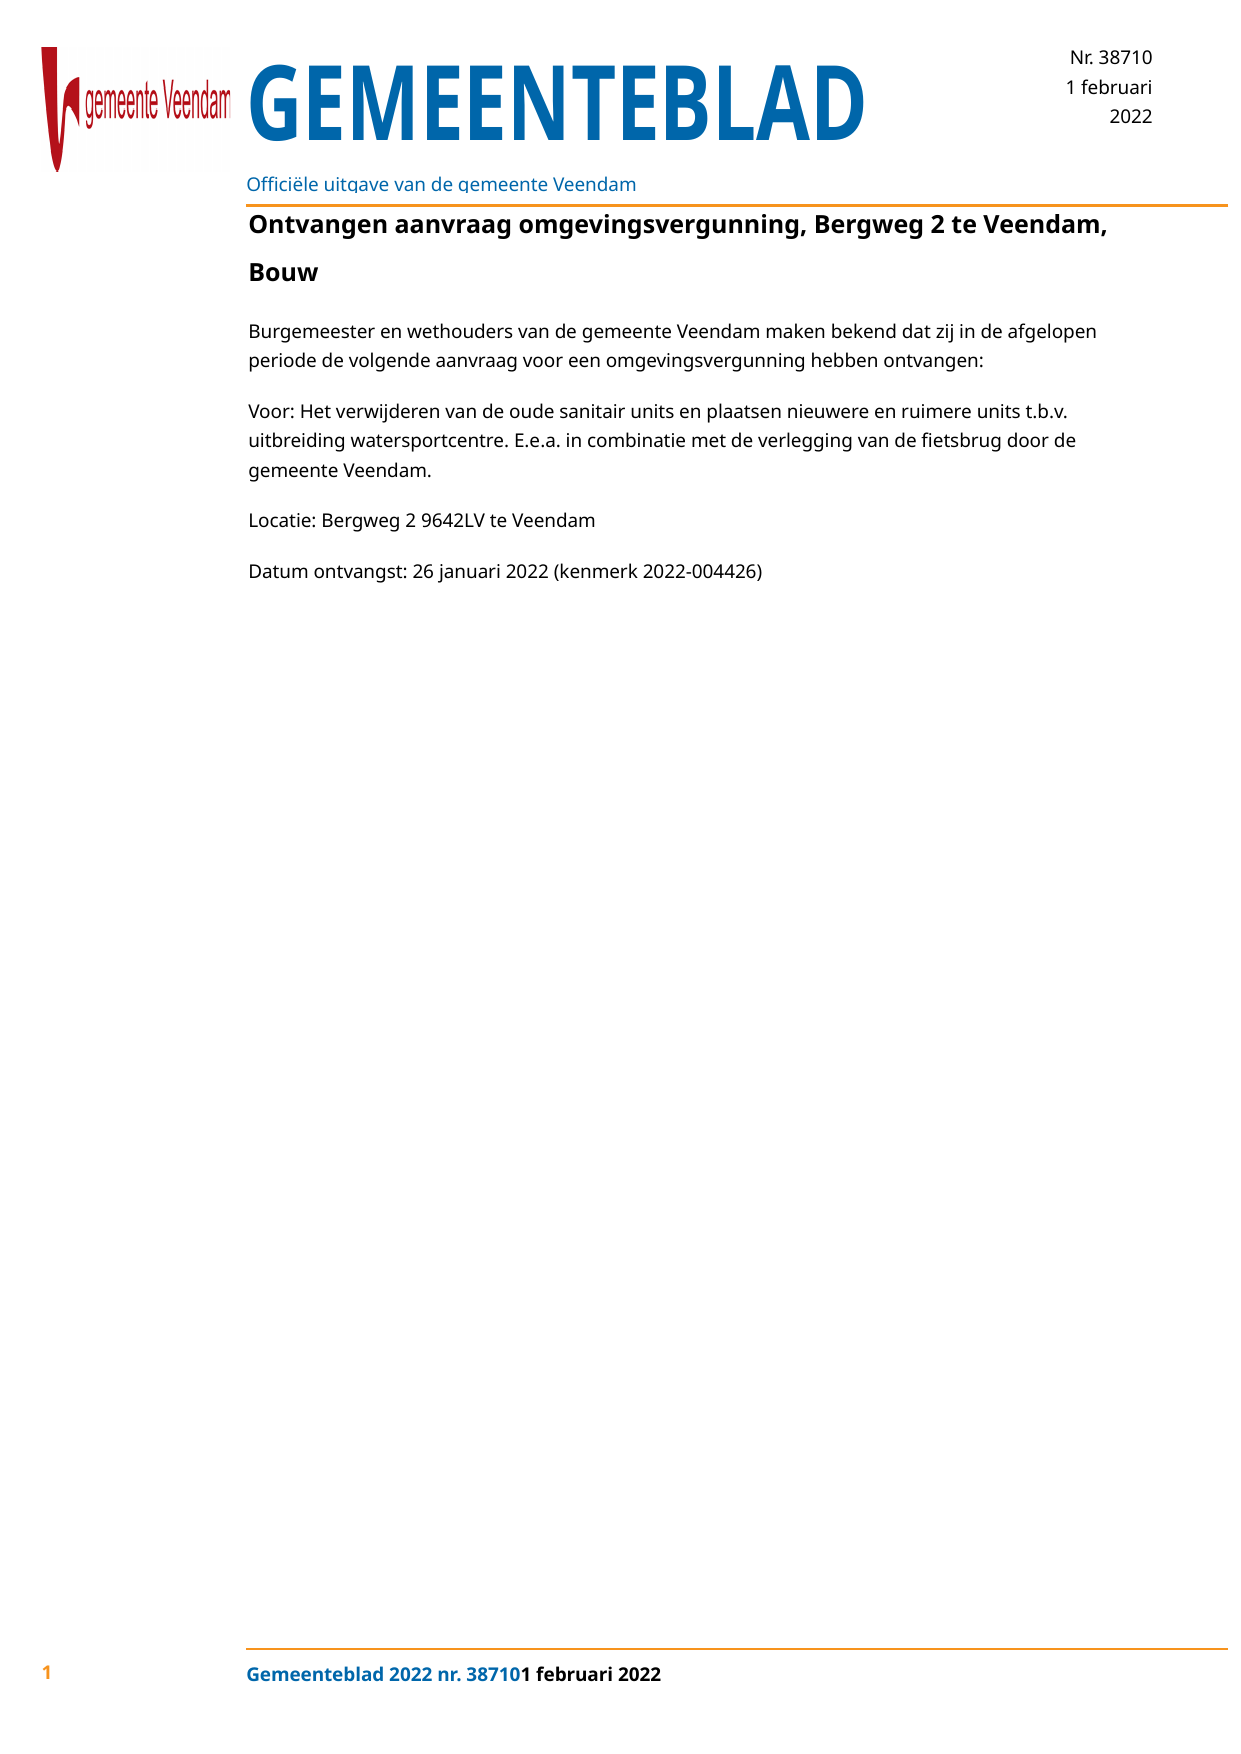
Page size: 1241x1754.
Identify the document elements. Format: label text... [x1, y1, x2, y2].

picture [41, 47, 231, 172]
text Ontvangen aanvraag omgevingsvergunning, Bergweg 2 te Veendam, Bouw [248, 207, 1152, 288]
text Burgemeester en wethouders van de gemeente Veendam maken bekend dat zij in de afgelopen periode de volgende aanvraag voor een omgevingsvergunning hebben ontvangen: [248, 318, 1152, 373]
text Datum ontvangst: 26 januari 2022 (kenmerk 2022-004426) [248, 558, 1152, 584]
text Voor: Het verwijderen van de oude sanitair units en plaatsen nieuwere en ruimere units t.b.v. uitbreiding watersportcentre. E.e.a. in combinatie met de verlegging van de fietsbrug door de gemeente Veendam. [248, 398, 1152, 483]
text Locatie: Bergweg 2 9642LV te Veendam [248, 507, 1152, 533]
